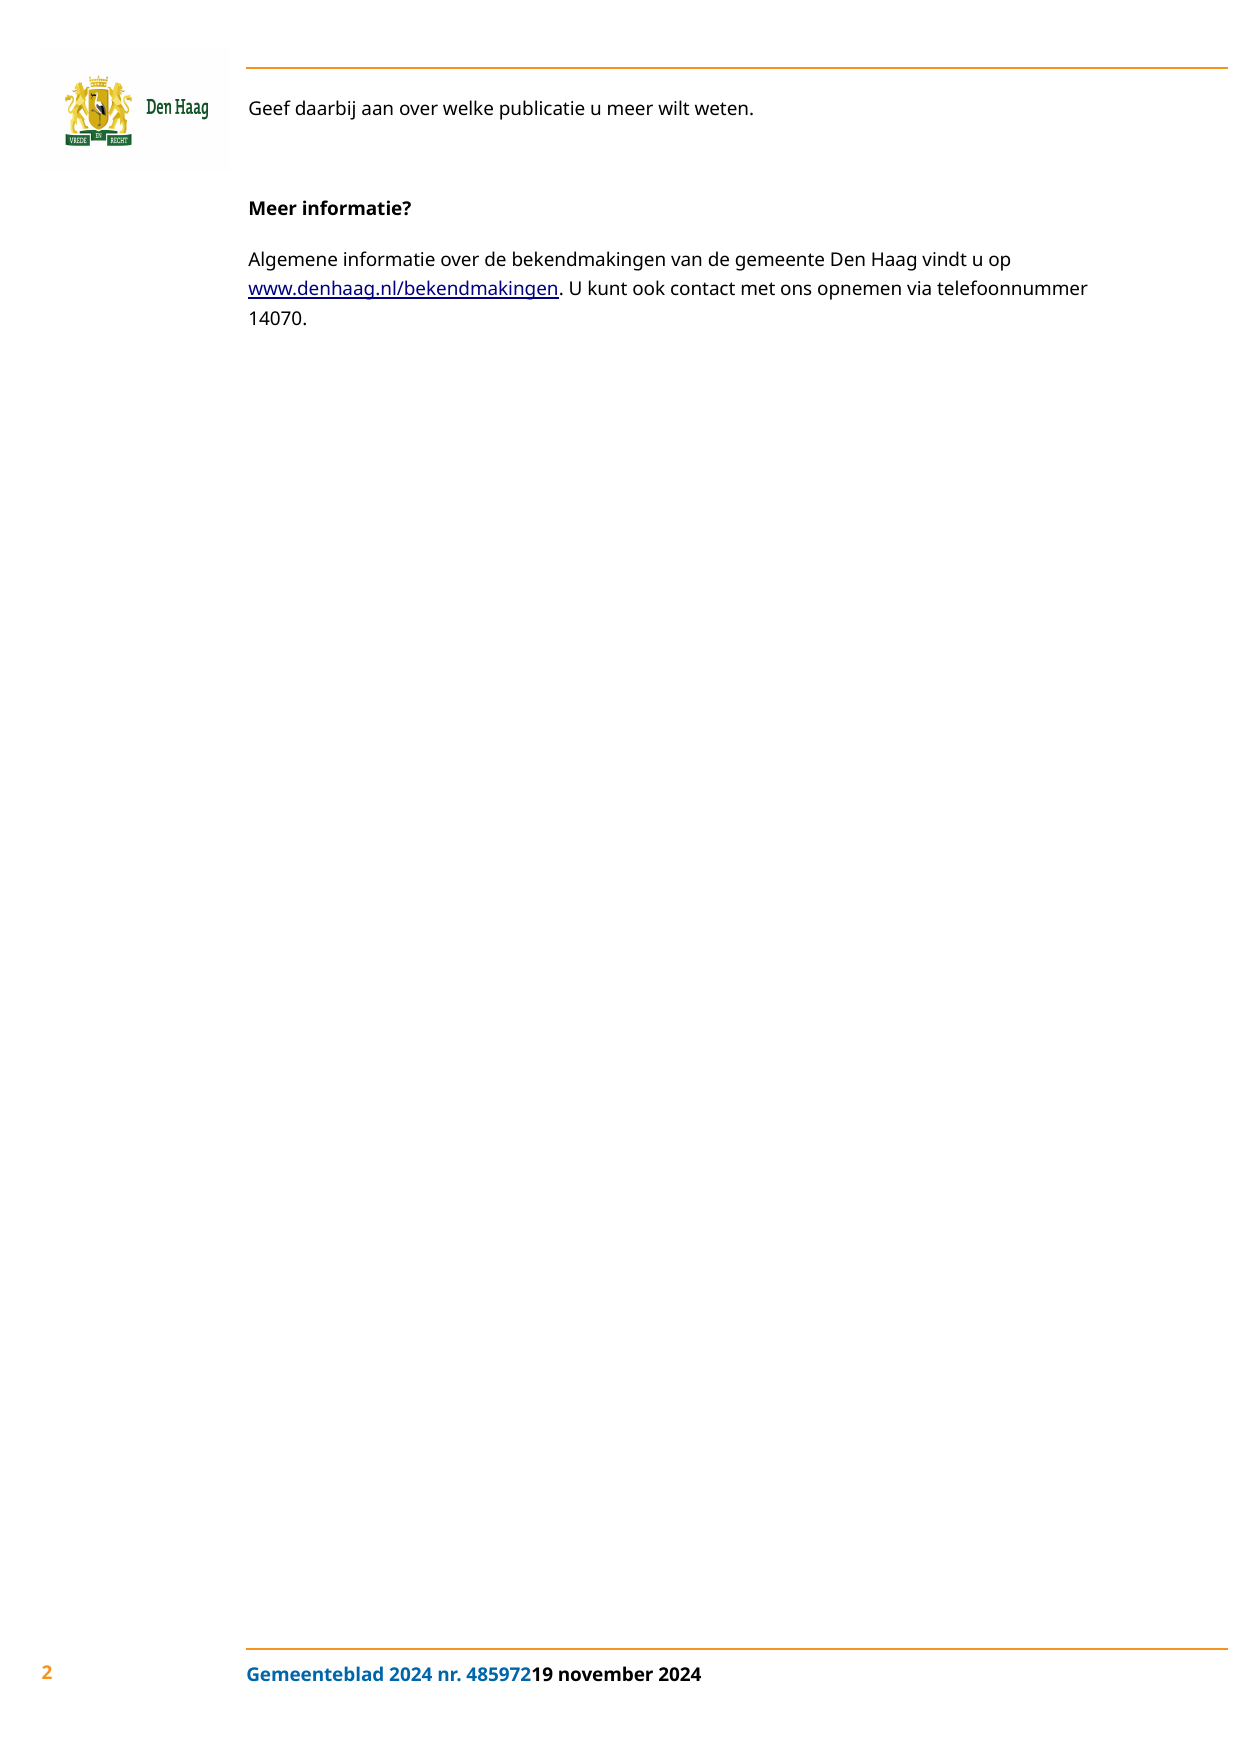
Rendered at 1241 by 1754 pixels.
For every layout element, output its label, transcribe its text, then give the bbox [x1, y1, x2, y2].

picture [41, 47, 231, 172]
text Geef daarbij aan over welke publicatie u meer wilt weten. [248, 95, 1152, 121]
text Meer informatie? [248, 196, 1152, 221]
text Algemene informatie over de bekendmakingen van de gemeente Den Haag vindt u op www.denhaag.nl/bekendmakingen. U kunt ook contact met ons opnemen via telefoonnummer 14070. [248, 246, 1152, 331]
